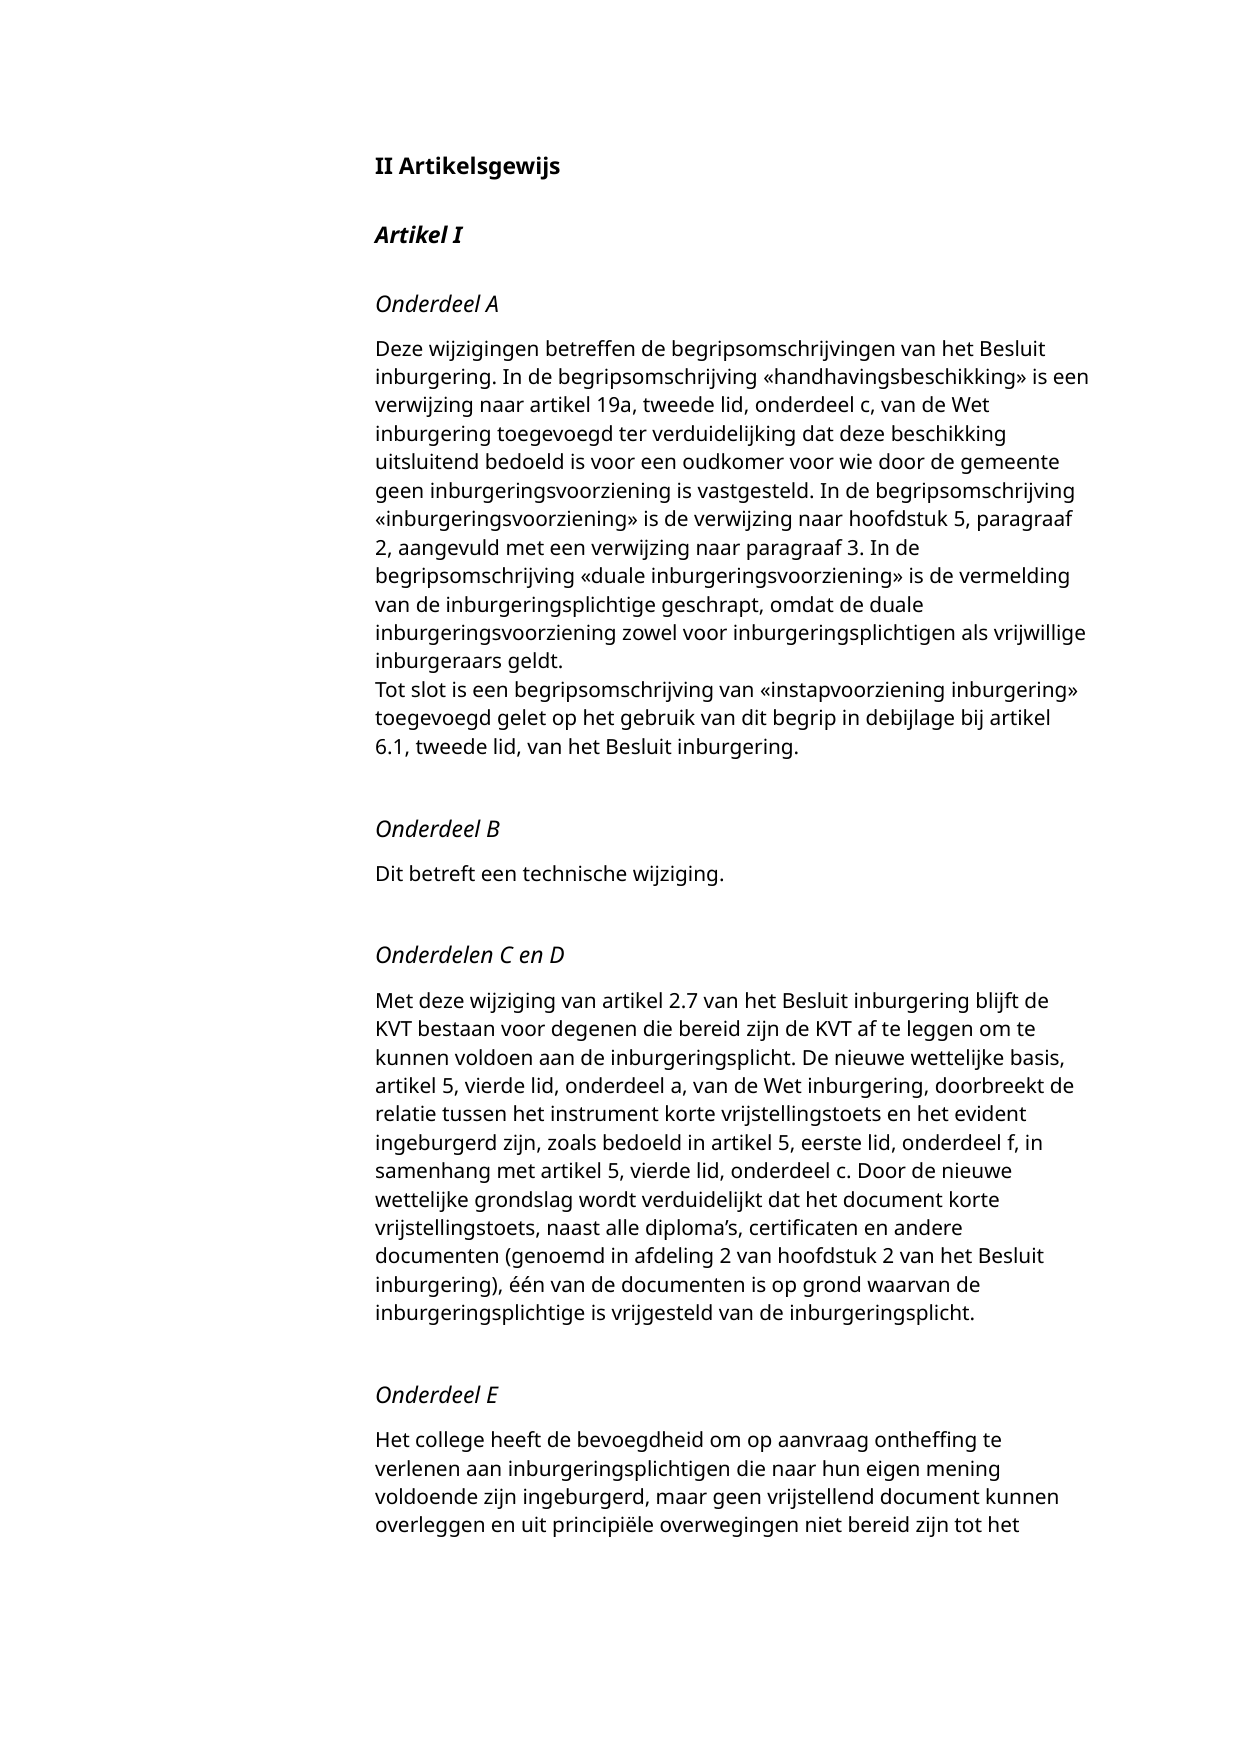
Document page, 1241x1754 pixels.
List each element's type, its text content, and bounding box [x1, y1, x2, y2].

subtitle Onderdelen C en D [375, 939, 1090, 971]
subtitle Onderdeel B [375, 813, 1090, 844]
subtitle Onderdeel A [375, 287, 1090, 319]
text Deze wijzigingen betreffen de begripsomschrijvingen van het Besluit inburgering. In de begripsomschrijving «handhavingsbeschikking» is een verwijzing naar artikel 19a, tweede lid, onderdeel c, van de Wet inburgering toegevoegd ter verduidelijking dat deze beschikking uitsluitend bedoeld is voor een oudkomer voor wie door de gemeente geen inburgeringsvoorziening is vastgesteld. In de begripsomschrijving «inburgeringsvoorziening» is de verwijzing naar hoofdstuk 5, paragraaf 2, aangevuld met een verwijzing naar paragraaf 3. In de begripsomschrijving «duale inburgeringsvoorziening» is de vermelding van de inburgeringsplichtige geschrapt, omdat de duale inburgeringsvoorziening zowel voor inburgeringsplichtigen als vrijwillige inburgeraars geldt. [375, 334, 1090, 675]
subtitle II Artikelsgewijs [375, 150, 1090, 181]
subtitle Onderdeel E [375, 1379, 1090, 1410]
text Tot slot is een begripsomschrijving van «instapvoorziening inburgering» toegevoegd gelet op het gebruik van dit begrip in debijlage bij artikel 6.1, tweede lid, van het Besluit inburgering. [375, 675, 1090, 760]
text Het college heeft de bevoegdheid om op aanvraag ontheffing te verlenen aan inburgeringsplichtigen die naar hun eigen mening voldoende zijn ingeburgerd, maar geen vrijstellend document kunnen overleggen en uit principiële overwegingen niet bereid zijn tot het [375, 1425, 1090, 1539]
text Met deze wijziging van artikel 2.7 van het Besluit inburgering blijft de KVT bestaan voor degenen die bereid zijn de KVT af te leggen om te kunnen voldoen aan de inburgeringsplicht. De nieuwe wettelijke basis, artikel 5, vierde lid, onderdeel a, van de Wet inburgering, doorbreekt de relatie tussen het instrument korte vrijstellingstoets en het evident ingeburgerd zijn, zoals bedoeld in artikel 5, eerste lid, onderdeel f, in samenhang met artikel 5, vierde lid, onderdeel c. Door de nieuwe wettelijke grondslag wordt verduidelijkt dat het document korte vrijstellingstoets, naast alle diploma’s, certificaten en andere documenten (genoemd in afdeling 2 van hoofdstuk 2 van het Besluit inburgering), één van de documenten is op grond waarvan de inburgeringsplichtige is vrijgesteld van de inburgeringsplicht. [375, 986, 1090, 1327]
text Dit betreft een technische wijziging. [375, 859, 1090, 887]
subtitle Artikel I [375, 219, 1090, 250]
